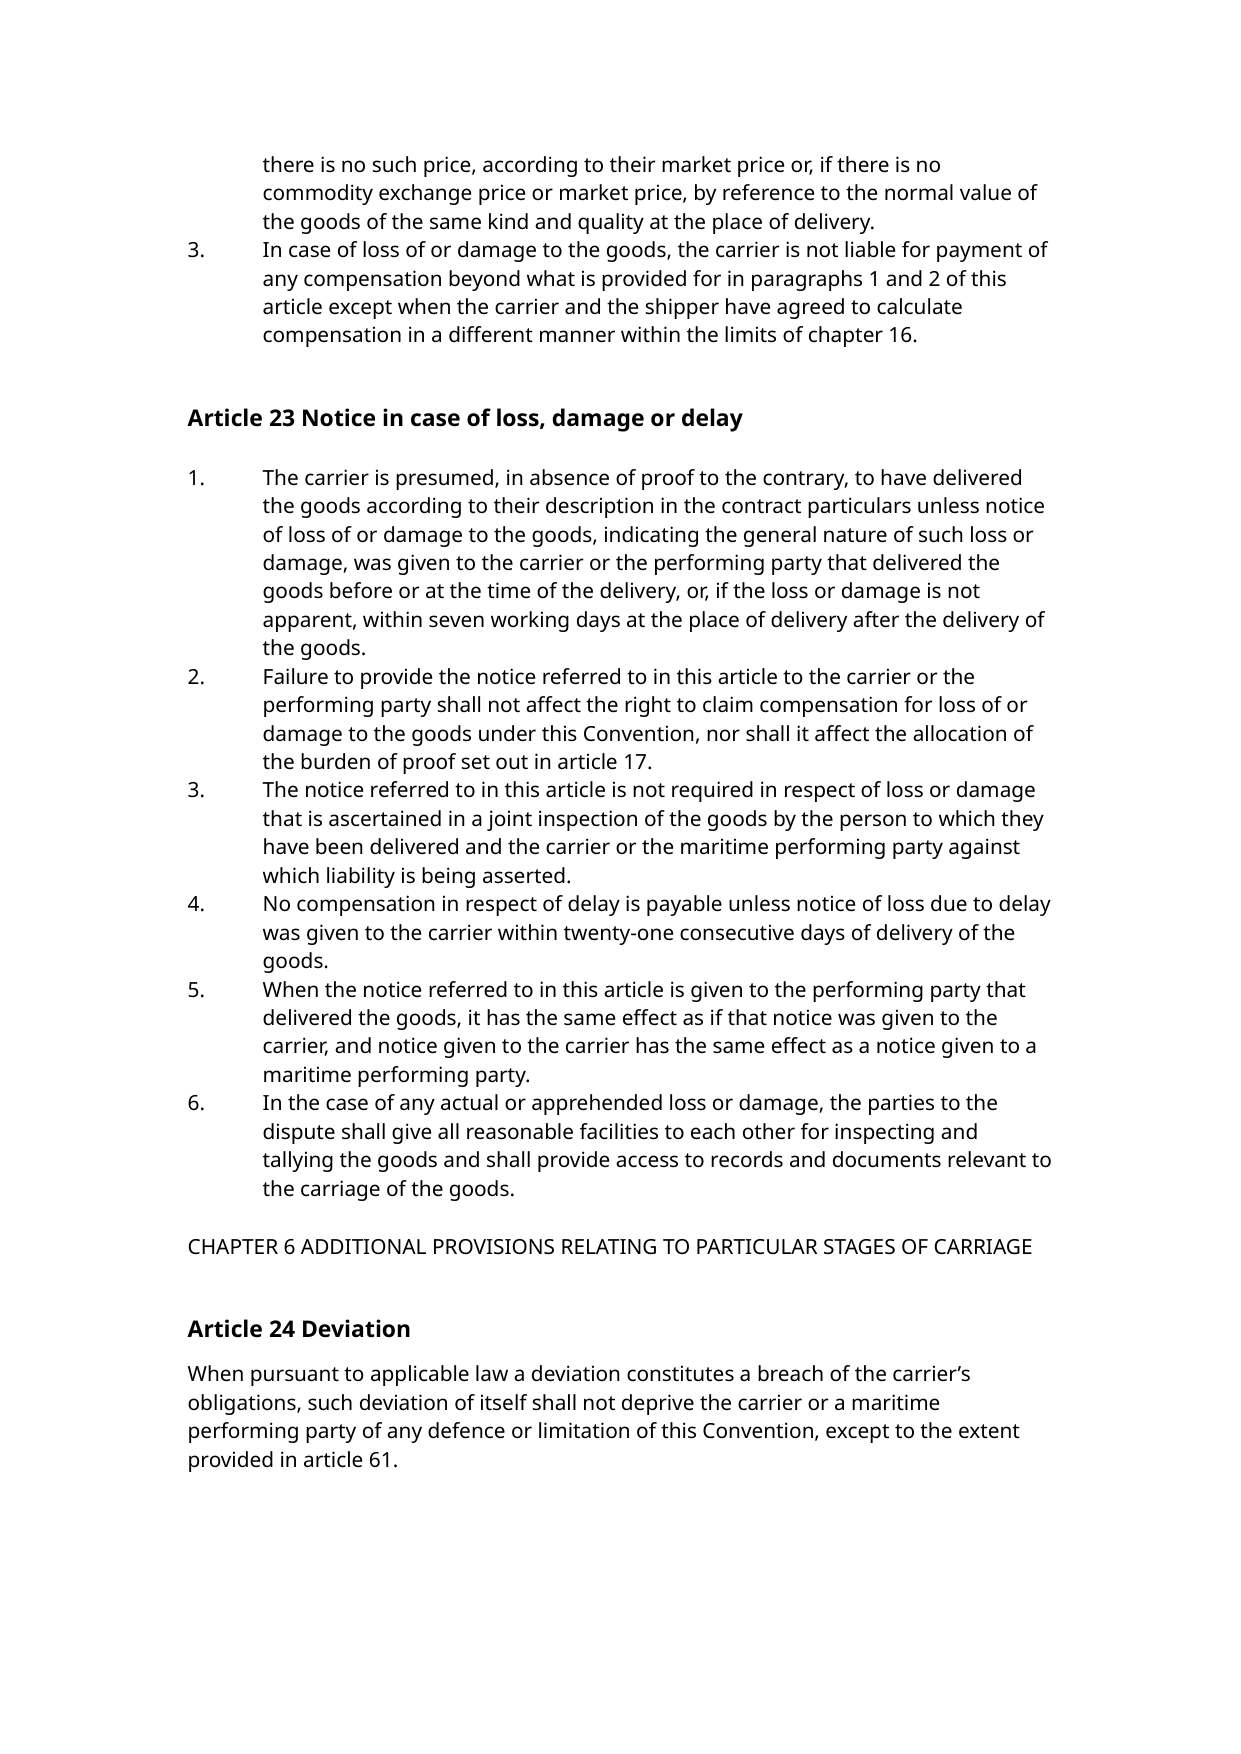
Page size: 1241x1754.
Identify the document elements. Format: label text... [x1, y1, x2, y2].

text When pursuant to applicable law a deviation constitutes a breach of the carrier’s obligations, such deviation of itself shall not deprive the carrier or a maritime performing party of any defence or limitation of this Convention, except to the extent provided in article 61. [187, 1359, 1053, 1473]
list In the case of any actual or apprehended loss or damage, the parties to the dispute shall give all reasonable facilities to each other for inspecting and tallying the goods and shall provide access to records and documents relevant to the carriage of the goods. [187, 1088, 1053, 1202]
list In case of loss of or damage to the goods, the carrier is not liable for payment of any compensation beyond what is provided for in paragraphs 1 and 2 of this article except when the carrier and the shipper have agreed to calculate compensation in a different manner within the limits of chapter 16. [187, 235, 1053, 349]
list Failure to provide the notice referred to in this article to the carrier or the performing party shall not affect the right to claim compensation for loss of or damage to the goods under this Convention, nor shall it affect the allocation of the burden of proof set out in article 17. [187, 662, 1053, 776]
list No compensation in respect of delay is payable unless notice of loss due to delay was given to the carrier within twenty-one consecutive days of delivery of the goods. [187, 889, 1053, 975]
list The carrier is presumed, in absence of proof to the contrary, to have delivered the goods according to their description in the contract particulars unless notice of loss of or damage to the goods, indicating the general nature of such loss or damage, was given to the carrier or the performing party that delivered the goods before or at the time of the delivery, or, if the loss or damage is not apparent, within seven working days at the place of delivery after the delivery of the goods. [187, 463, 1053, 662]
subtitle Article 24 Deviation [187, 1313, 1053, 1344]
list there is no such price, according to their market price or, if there is no commodity exchange price or market price, by reference to the normal value of the goods of the same kind and quality at the place of delivery. [187, 150, 1053, 235]
list The notice referred to in this article is not required in respect of loss or damage that is ascertained in a joint inspection of the goods by the person to which they have been delivered and the carrier or the maritime performing party against which liability is being asserted. [187, 776, 1053, 889]
list When the notice referred to in this article is given to the performing party that delivered the goods, it has the same effect as if that notice was given to the carrier, and notice given to the carrier has the same effect as a notice given to a maritime performing party. [187, 975, 1053, 1088]
subtitle Article 23 Notice in case of loss, damage or delay [187, 402, 1053, 433]
subtitle CHAPTER 6 ADDITIONAL PROVISIONS RELATING TO PARTICULAR STAGES OF CARRIAGE [187, 1232, 1053, 1261]
